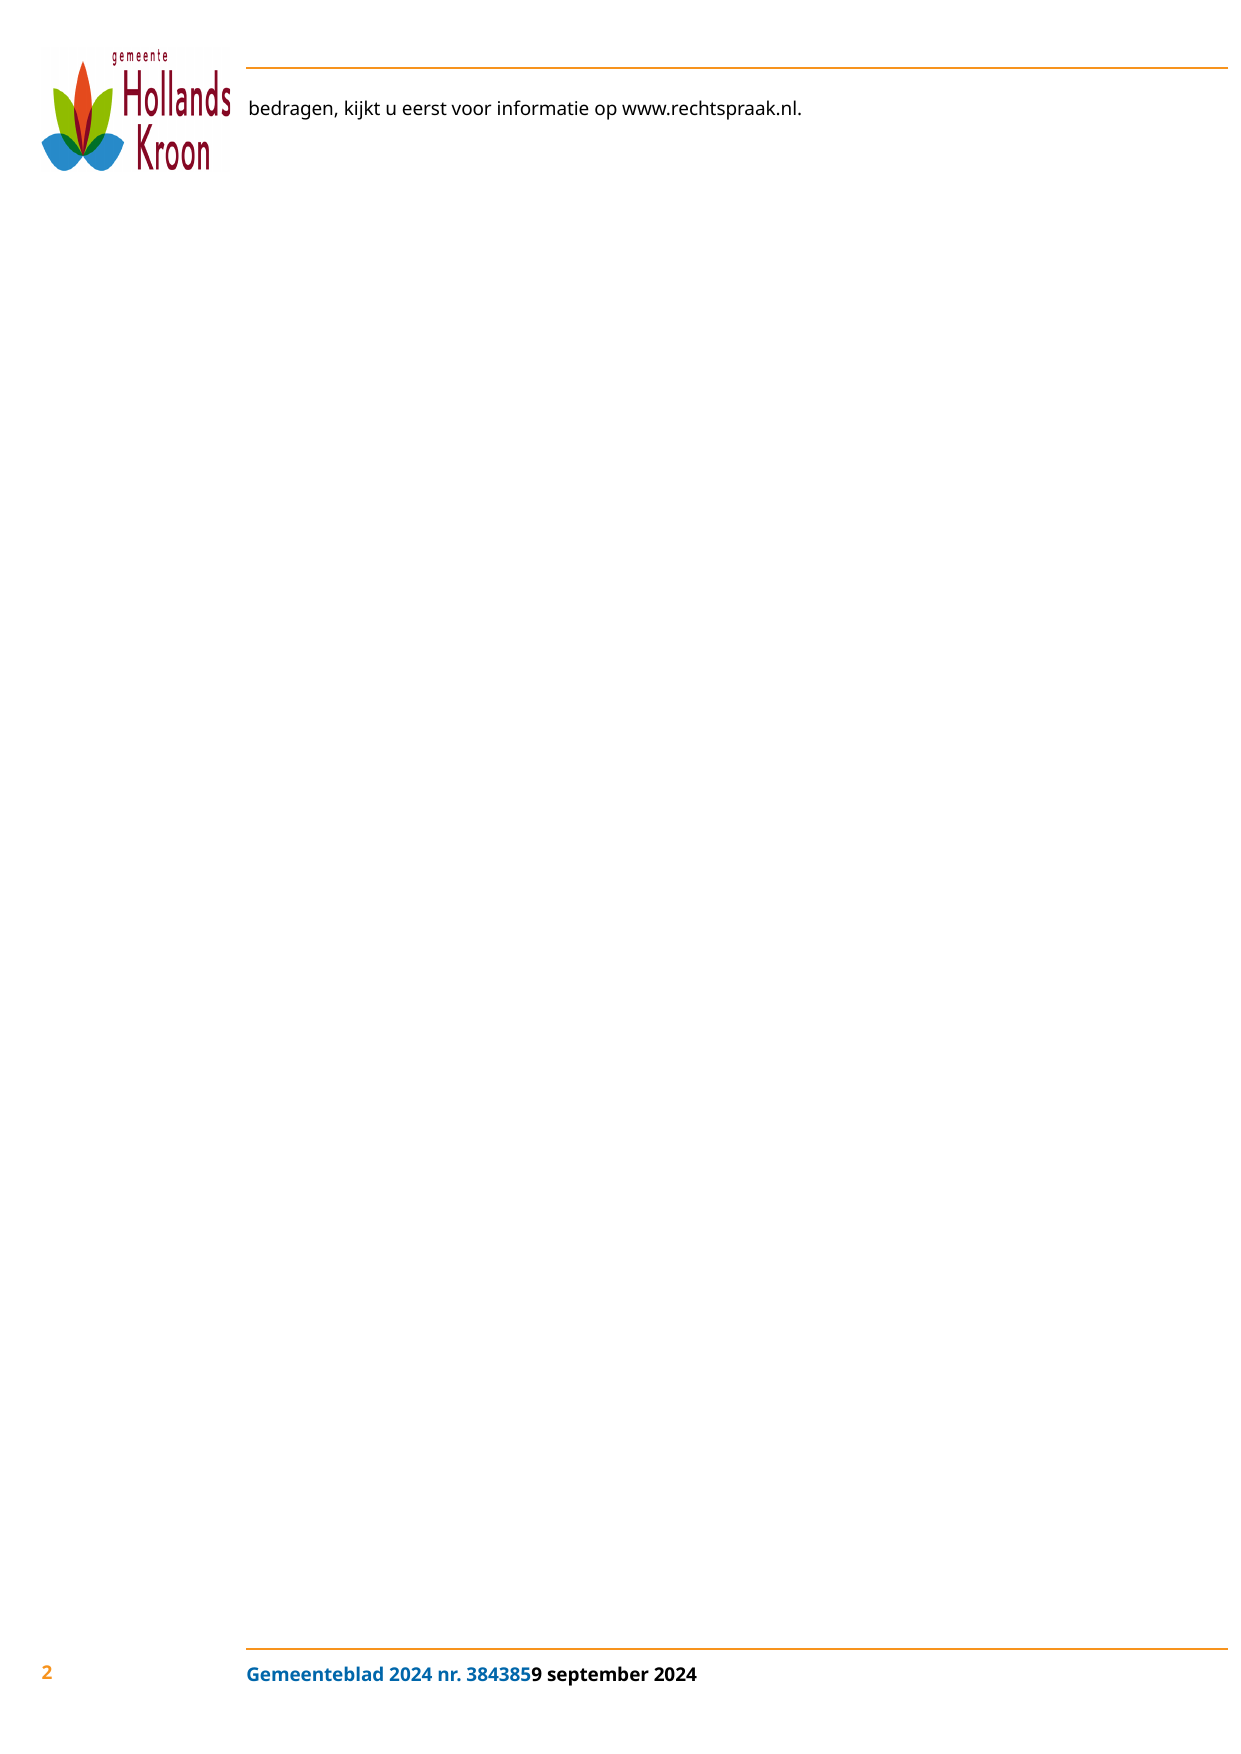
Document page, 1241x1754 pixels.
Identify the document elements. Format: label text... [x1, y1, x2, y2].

text bedragen, kijkt u eerst voor informatie op www.rechtspraak.nl. [248, 95, 1152, 121]
picture [41, 47, 231, 172]
